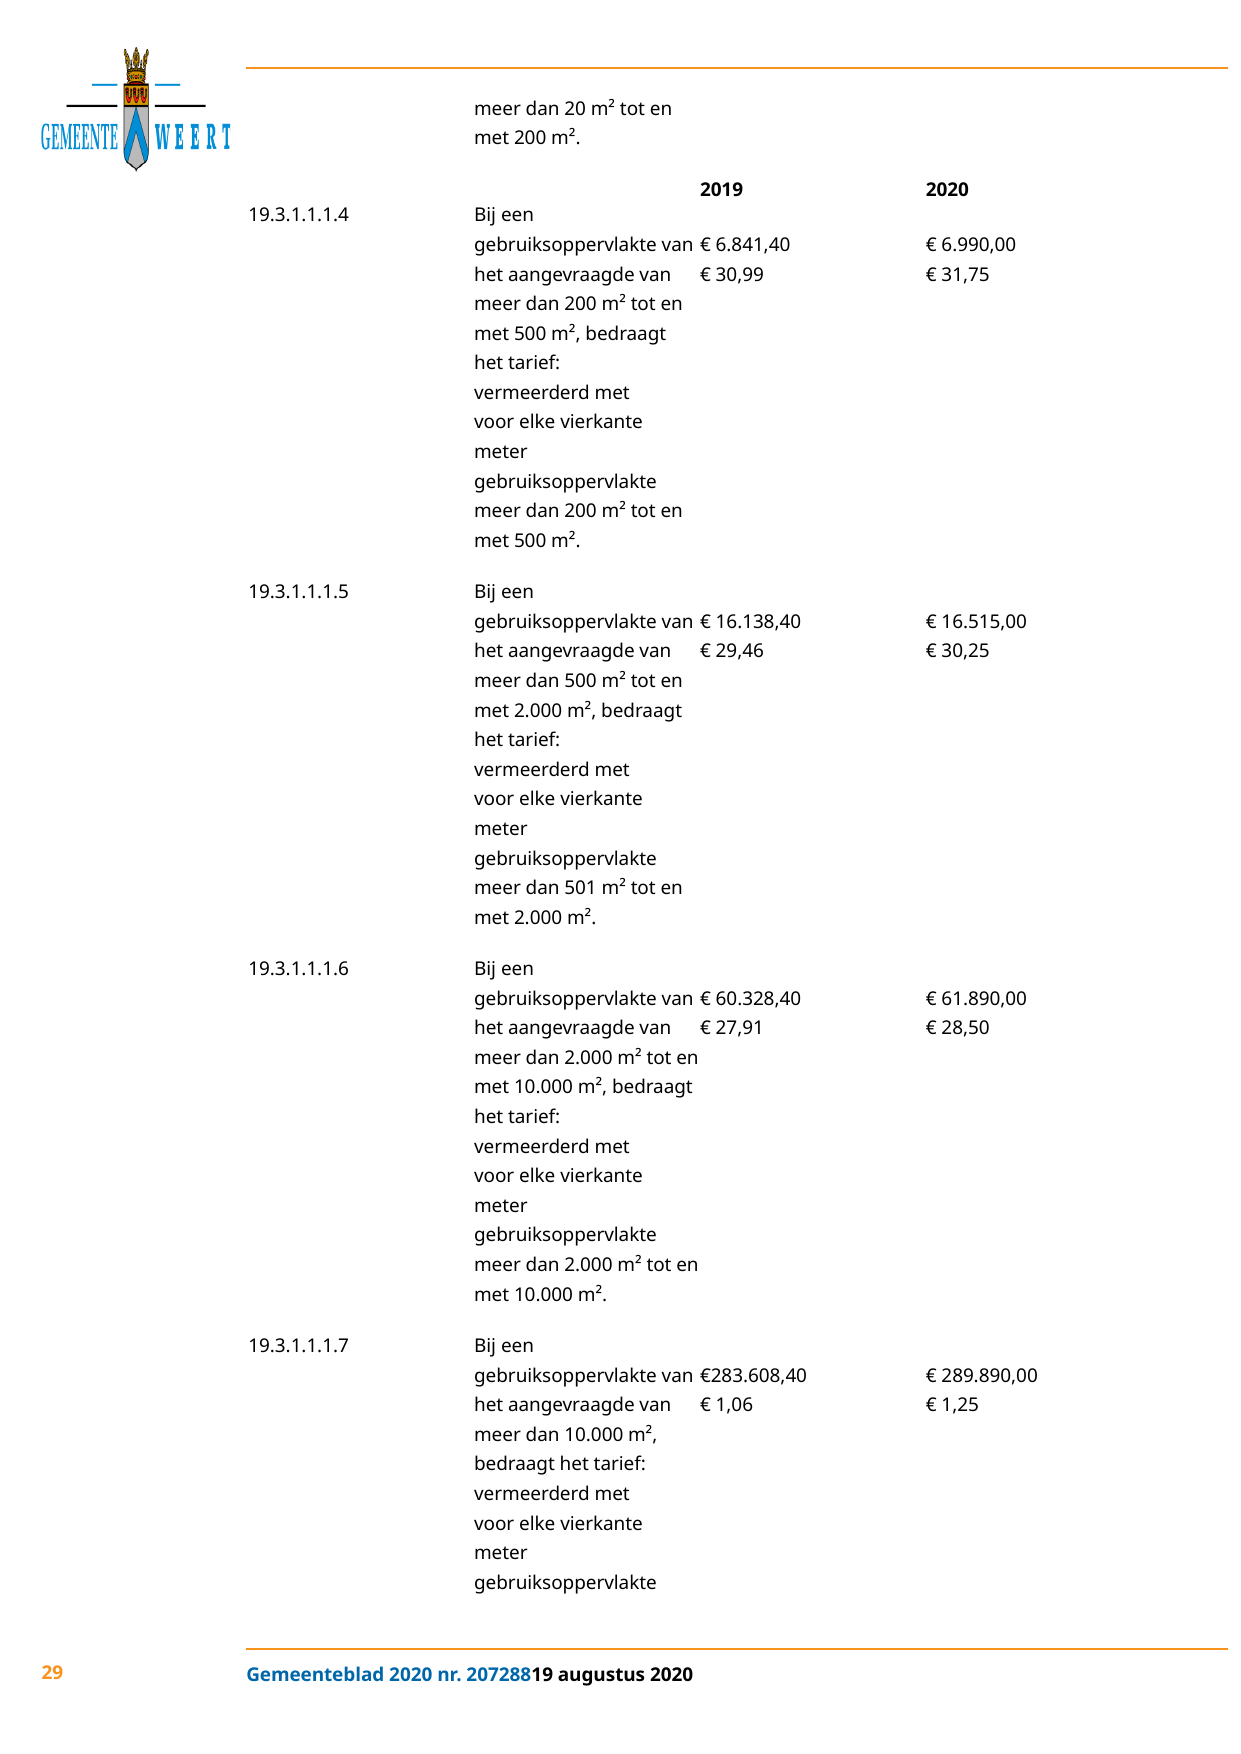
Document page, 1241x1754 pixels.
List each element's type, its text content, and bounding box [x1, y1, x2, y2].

table_cell [248, 176, 474, 202]
table_cell € 60.328,40 € 27,91 [700, 955, 926, 1306]
table_cell [926, 1306, 1152, 1332]
table_cell [926, 95, 1152, 150]
table_cell [248, 95, 474, 150]
table_cell [926, 553, 1152, 578]
picture [41, 47, 231, 172]
table_cell € 16.138,40 € 29,46 [700, 579, 926, 929]
table_cell Bij een gebruiksoppervlakte van het aangevraagde van meer dan 10.000 m², bedraagt het tarief: vermeerderd met voor elke vierkante meter gebruiksoppervlakte [474, 1332, 700, 1594]
table_cell 19.3.1.1.1.5 [248, 579, 474, 929]
table_cell [700, 95, 926, 150]
table_cell Bij een gebruiksoppervlakte van het aangevraagde van meer dan 2.000 m² tot en met 10.000 m², bedraagt het tarief: vermeerderd met voor elke vierkante meter gebruiksoppervlakte meer dan 2.000 m² tot en met 10.000 m². [474, 955, 700, 1306]
table_cell €283.608,40 € 1,06 [700, 1332, 926, 1594]
table_cell [700, 1306, 926, 1332]
table_cell € 16.515,00 € 30,25 [926, 579, 1152, 929]
table_cell [926, 150, 1152, 176]
table_cell 19.3.1.1.1.7 [248, 1332, 474, 1594]
table_cell € 6.841,40 € 30,99 [700, 202, 926, 553]
table_cell [700, 150, 926, 176]
table_cell Bij een gebruiksoppervlakte van het aangevraagde van meer dan 500 m² tot en met 2.000 m², bedraagt het tarief: vermeerderd met voor elke vierkante meter gebruiksoppervlakte meer dan 501 m² tot en met 2.000 m². [474, 579, 700, 929]
table_cell 2020 [926, 176, 1152, 202]
table_cell [926, 930, 1152, 955]
table_cell € 6.990,00 € 31,75 [926, 202, 1152, 553]
table_cell [248, 553, 474, 578]
table_cell meer dan 20 m² tot en met 200 m². [474, 95, 700, 150]
table_cell [700, 930, 926, 955]
table_cell 19.3.1.1.1.6 [248, 955, 474, 1306]
table_cell [700, 553, 926, 578]
table_cell [474, 1306, 700, 1332]
table_cell [474, 176, 700, 202]
table_cell 19.3.1.1.1.4 [248, 202, 474, 553]
table_cell [248, 930, 474, 955]
table_cell [248, 150, 474, 176]
table_cell 2019 [700, 176, 926, 202]
table_cell [474, 553, 700, 578]
table_cell Bij een gebruiksoppervlakte van het aangevraagde van meer dan 200 m² tot en met 500 m², bedraagt het tarief: vermeerderd met voor elke vierkante meter gebruiksoppervlakte meer dan 200 m² tot en met 500 m². [474, 202, 700, 553]
table_cell [474, 930, 700, 955]
table_cell € 61.890,00 € 28,50 [926, 955, 1152, 1306]
table_cell € 289.890,00 € 1,25 [926, 1332, 1152, 1594]
table_cell [474, 150, 700, 176]
table_cell [248, 1306, 474, 1332]
